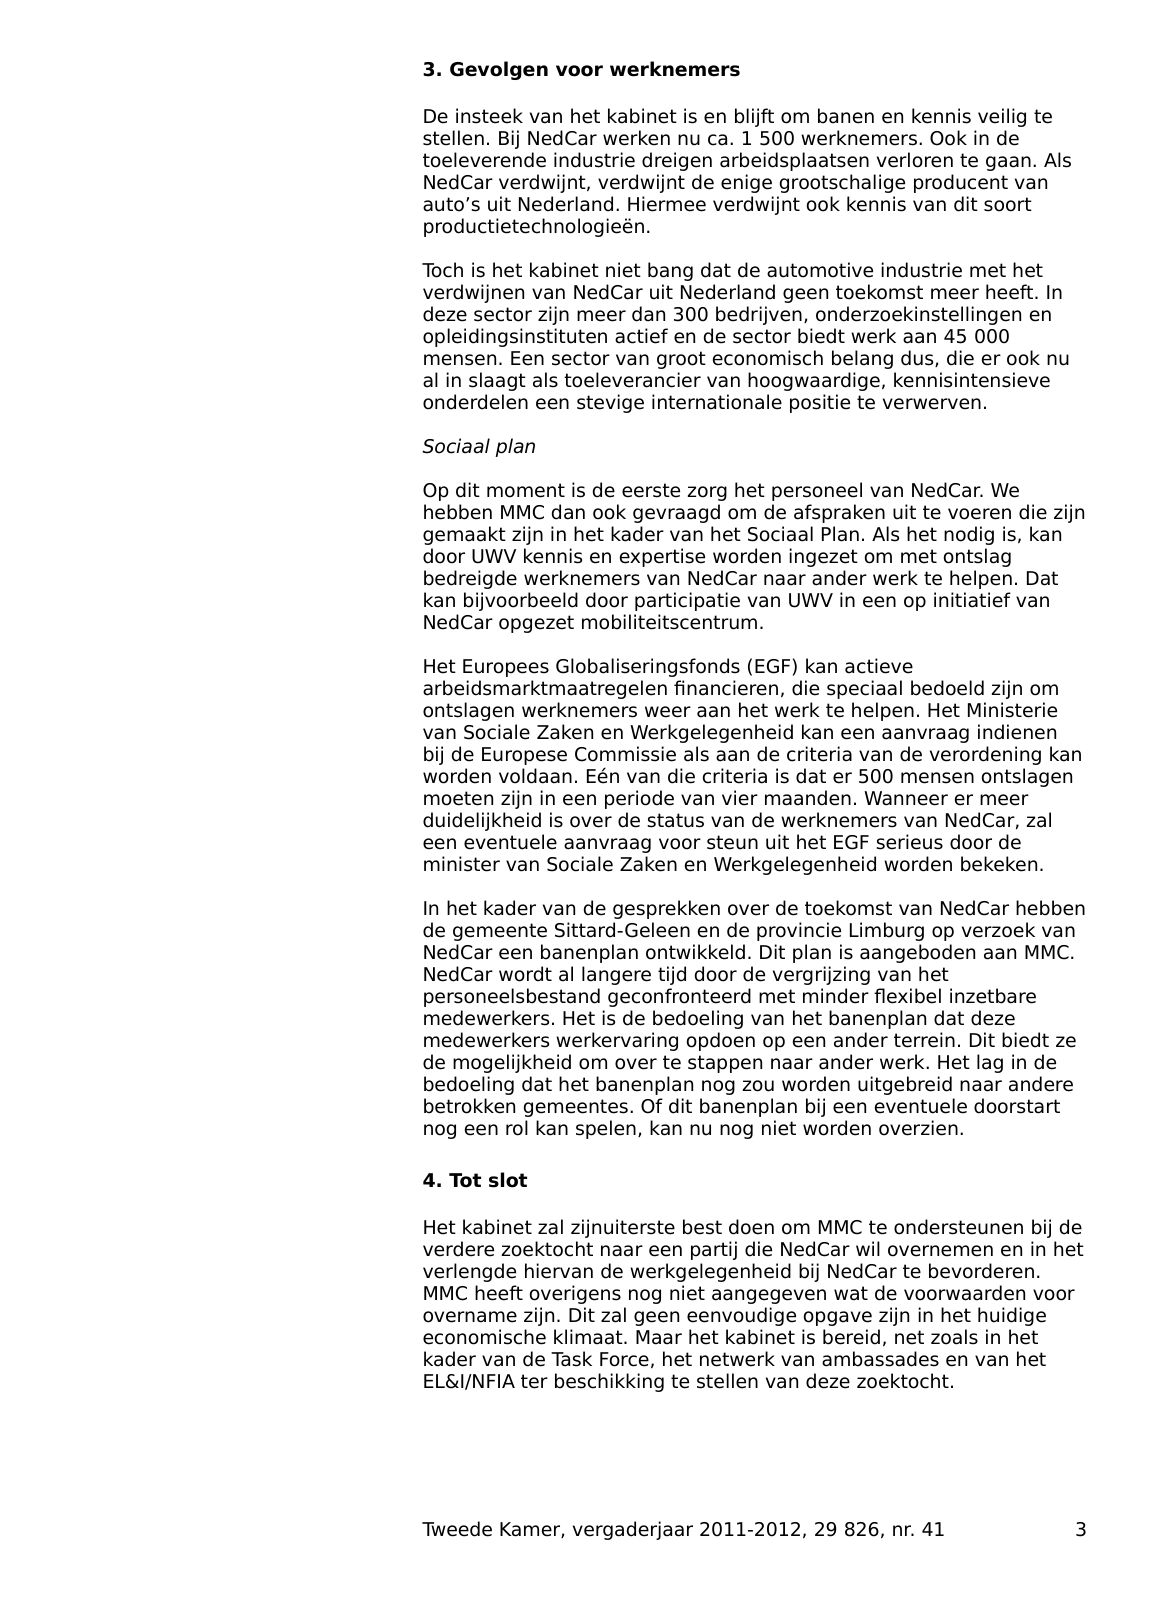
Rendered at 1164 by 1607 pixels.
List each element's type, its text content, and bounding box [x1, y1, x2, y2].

text In het kader van de gesprekken over de toekomst van NedCar hebben de gemeente Sittard-Geleen en de provincie Limburg op verzoek van NedCar een banenplan ontwikkeld. Dit plan is aangeboden aan MMC. NedCar wordt al langere tijd door de vergrijzing van het personeelsbestand geconfronteerd met minder flexibel inzetbare medewerkers. Het is de bedoeling van het banenplan dat deze medewerkers werkervaring opdoen op een ander terrein. Dit biedt ze de mogelijkheid om over te stappen naar ander werk. Het lag in de bedoeling dat het banenplan nog zou worden uitgebreid naar andere betrokken gemeentes. Of dit banenplan bij een eventuele doorstart nog een rol kan spelen, kan nu nog niet worden overzien. [422, 898, 1087, 1140]
subtitle 3. Gevolgen voor werknemers [422, 59, 1087, 81]
text Het kabinet zal zijnuiterste best doen om MMC te ondersteunen bij de verdere zoektocht naar een partij die NedCar wil overnemen en in het verlengde hiervan de werkgelegenheid bij NedCar te bevorderen. MMC heeft overigens nog niet aangegeven wat de voorwaarden voor overname zijn. Dit zal geen eenvoudige opgave zijn in het huidige economische klimaat. Maar het kabinet is bereid, net zoals in het kader van de Task Force, het netwerk van ambassades en van het EL&I/NFIA ter beschikking te stellen van deze zoektocht. [422, 1217, 1087, 1393]
text De insteek van het kabinet is en blijft om banen en kennis veilig te stellen. Bij NedCar werken nu ca. 1 500 werknemers. Ook in de toeleverende industrie dreigen arbeidsplaatsen verloren te gaan. Als NedCar verdwijnt, verdwijnt de enige grootschalige producent van auto’s uit Nederland. Hiermee verdwijnt ook kennis van dit soort productietechnologieën. [422, 106, 1087, 238]
text Toch is het kabinet niet bang dat de automotive industrie met het verdwijnen van NedCar uit Nederland geen toekomst meer heeft. In deze sector zijn meer dan 300 bedrijven, onderzoekinstellingen en opleidingsinstituten actief en de sector biedt werk aan 45 000 mensen. Een sector van groot economisch belang dus, die er ook nu al in slaagt als toeleverancier van hoogwaardige, kennisintensieve onderdelen een stevige internationale positie te verwerven. [422, 260, 1087, 414]
text Op dit moment is de eerste zorg het personeel van NedCar. We hebben MMC dan ook gevraagd om de afspraken uit te voeren die zijn gemaakt zijn in het kader van het Sociaal Plan. Als het nodig is, kan door UWV kennis en expertise worden ingezet om met ontslag bedreigde werknemers van NedCar naar ander werk te helpen. Dat kan bijvoorbeeld door participatie van UWV in een op initiatief van NedCar opgezet mobiliteitscentrum. [422, 480, 1087, 634]
text Het Europees Globaliseringsfonds (EGF) kan actieve arbeidsmarktmaatregelen financieren, die speciaal bedoeld zijn om ontslagen werknemers weer aan het werk te helpen. Het Ministerie van Sociale Zaken en Werkgelegenheid kan een aanvraag indienen bij de Europese Commissie als aan de criteria van de verordening kan worden voldaan. Eén van die criteria is dat er 500 mensen ontslagen moeten zijn in een periode van vier maanden. Wanneer er meer duidelijkheid is over de status van de werknemers van NedCar, zal een eventuele aanvraag voor steun uit het EGF serieus door de minister van Sociale Zaken en Werkgelegenheid worden bekeken. [422, 656, 1087, 876]
subtitle 4. Tot slot [422, 1170, 1087, 1192]
subtitle Sociaal plan [422, 436, 1087, 458]
